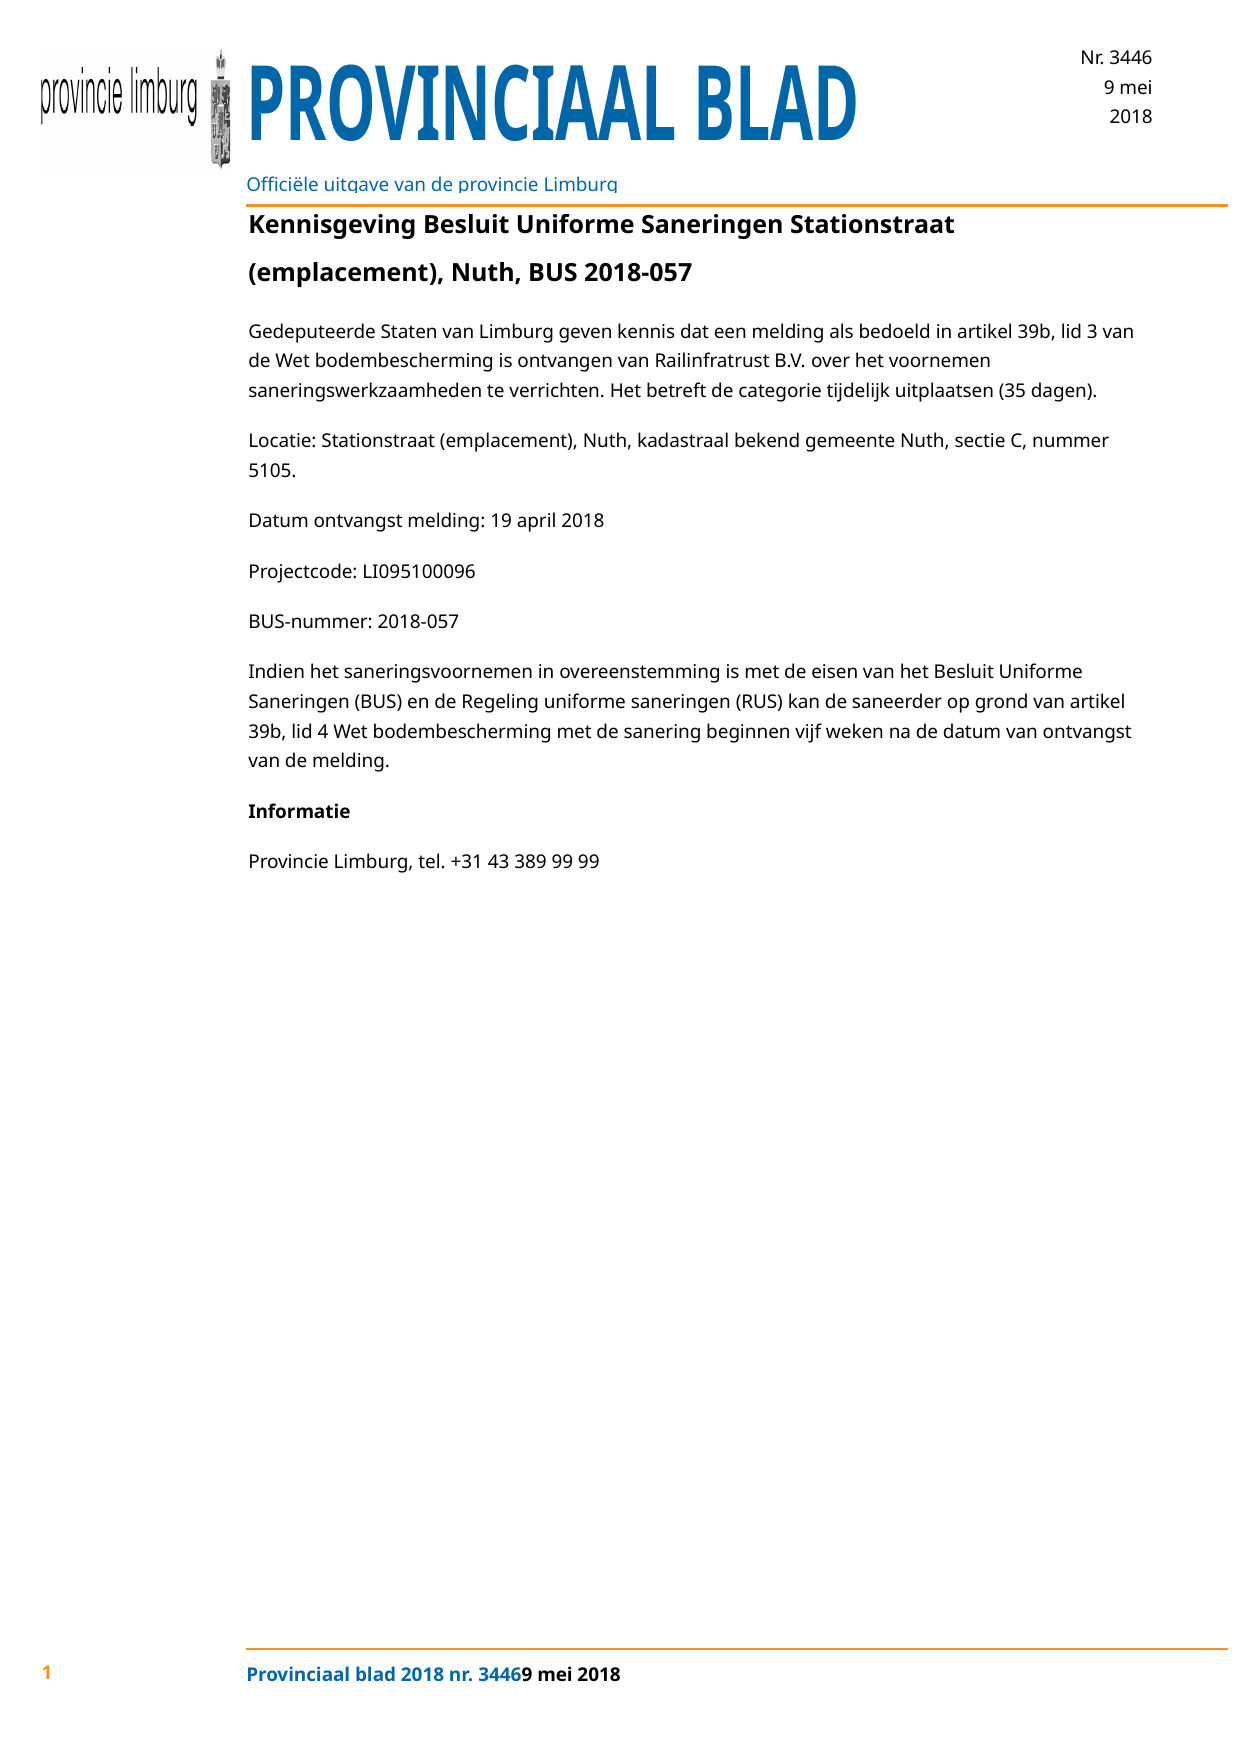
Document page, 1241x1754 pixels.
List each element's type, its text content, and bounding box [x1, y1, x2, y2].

text Indien het saneringsvoornemen in overeenstemming is met de eisen van het Besluit Uniforme Saneringen (BUS) en de Regeling uniforme saneringen (RUS) kan de saneerder op grond van artikel 39b, lid 4 Wet bodembescherming met de sanering beginnen vijf weken na de datum van ontvangst van de melding. [248, 659, 1152, 773]
text Locatie: Stationstraat (emplacement), Nuth, kadastraal bekend gemeente Nuth, sectie C, nummer 5105. [248, 427, 1152, 483]
text Provincie Limburg, tel. +31 43 389 99 99 [248, 848, 1152, 874]
text Datum ontvangst melding: 19 april 2018 [248, 507, 1152, 533]
picture [41, 47, 231, 172]
text BUS-nummer: 2018-057 [248, 608, 1152, 634]
text Informatie [248, 798, 1152, 824]
text Projectcode: LI095100096 [248, 558, 1152, 584]
text Kennisgeving Besluit Uniforme Saneringen Stationstraat (emplacement), Nuth, BUS 2018-057 [248, 207, 1152, 288]
text Gedeputeerde Staten van Limburg geven kennis dat een melding als bedoeld in artikel 39b, lid 3 van de Wet bodembescherming is ontvangen van Railinfratrust B.V. over het voornemen saneringswerkzaamheden te verrichten. Het betreft de categorie tijdelijk uitplaatsen (35 dagen). [248, 318, 1152, 403]
